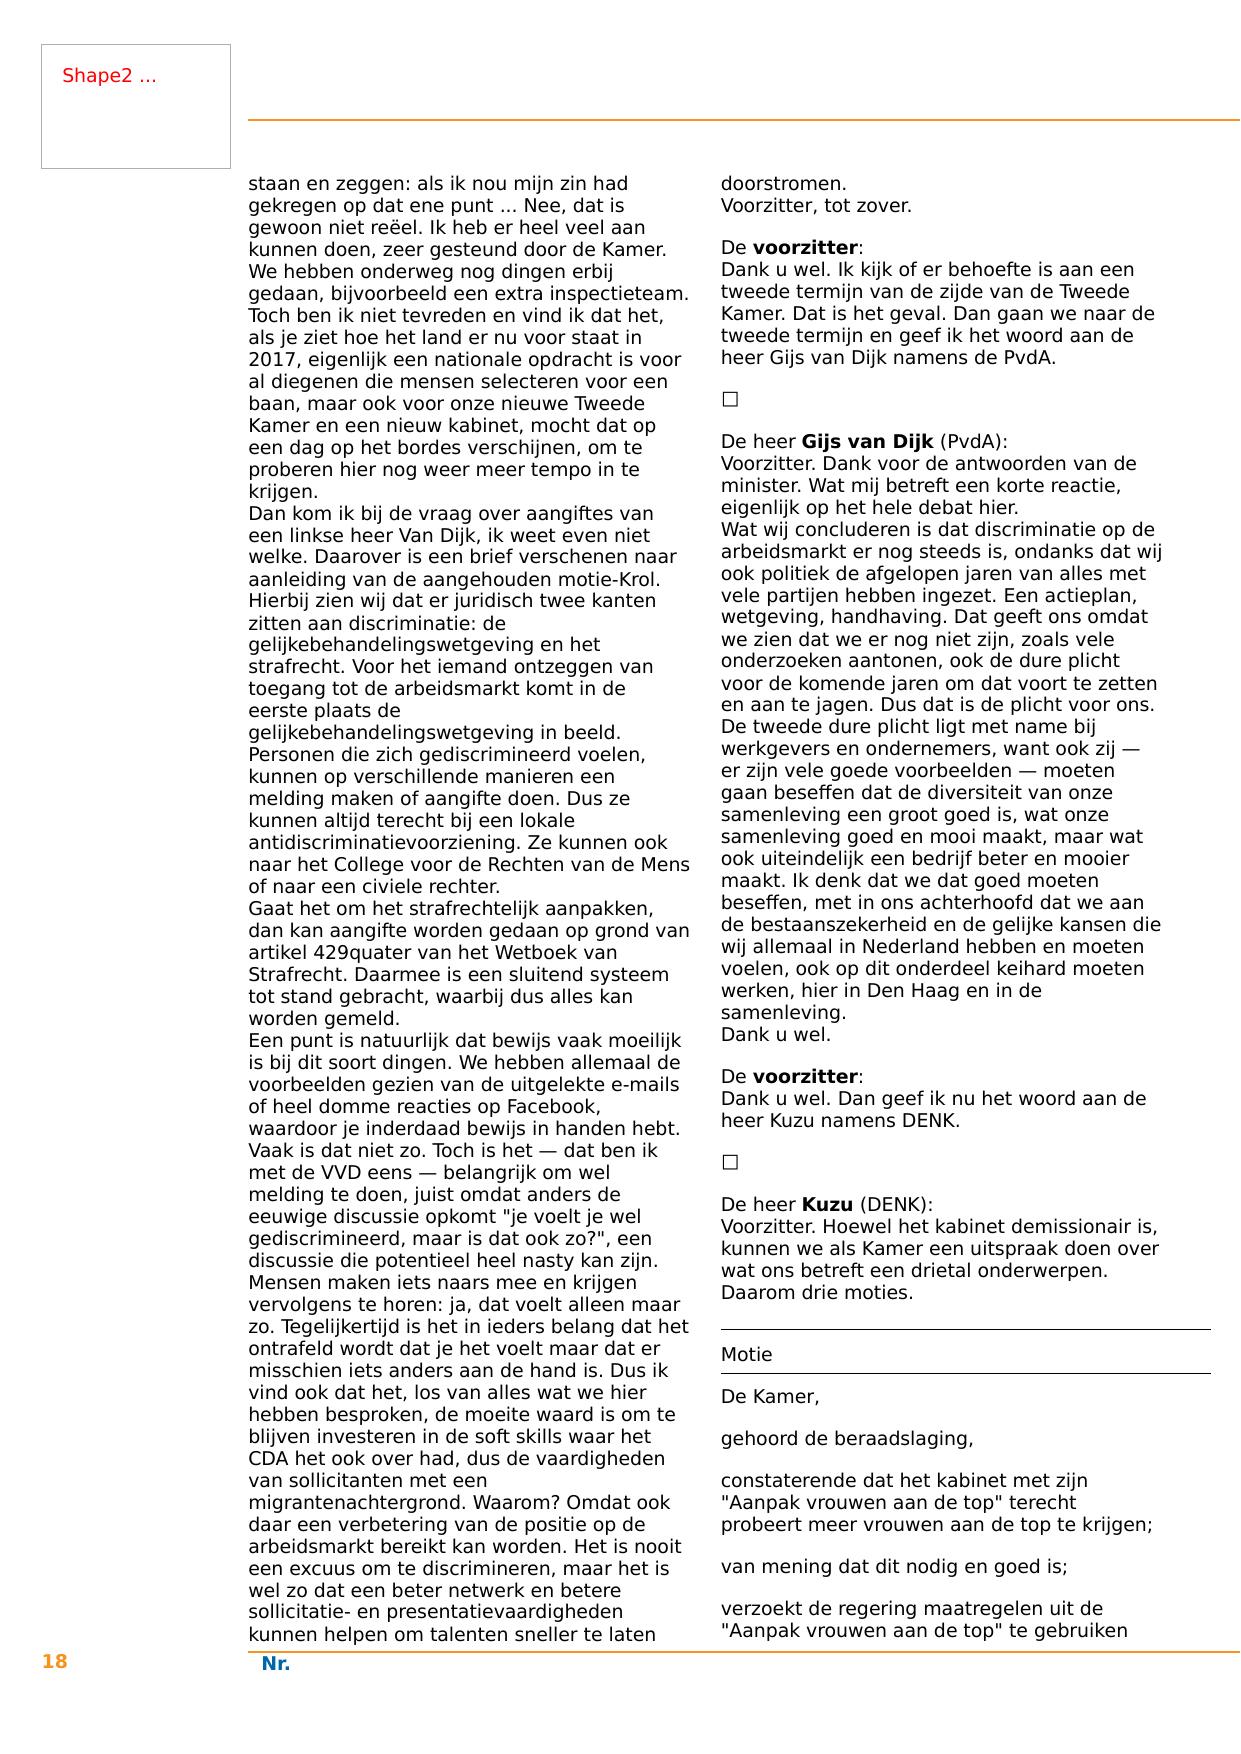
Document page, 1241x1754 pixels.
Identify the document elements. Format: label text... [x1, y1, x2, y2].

text Voorzitter. Dank voor de antwoorden van de minister. Wat mij betreft een korte reactie, eigenlijk op het hele debat hier. [721, 453, 1163, 518]
text Dank u wel. Ik kijk of er behoefte is aan een tweede termijn van de zijde van de Tweede Kamer. Dat is het geval. Dan gaan we naar de tweede termijn en geef ik het woord aan de heer Gijs van Dijk namens de PvdA. [721, 259, 1163, 369]
text De heer Gijs van Dijk (PvdA): [721, 431, 1163, 453]
text Dank u wel. Dan geef ik nu het woord aan de heer Kuzu namens DENK. [721, 1088, 1163, 1132]
text constaterende dat het kabinet met zijn "Aanpak vrouwen aan de top" terecht probeert meer vrouwen aan de top te krijgen; [721, 1470, 1163, 1536]
text van mening dat dit nodig en goed is; [721, 1556, 1163, 1578]
text De voorzitter: [721, 237, 1163, 259]
text Voorzitter, tot zover. [721, 195, 1163, 217]
text ⬜ [721, 389, 1163, 411]
text De tweede dure plicht ligt met name bij werkgevers en ondernemers, want ook zij — er zijn vele goede voorbeelden — moeten gaan beseffen dat de diversiteit van onze samenleving een groot goed is, wat onze samenleving goed en mooi maakt, maar wat ook uiteindelijk een bedrijf beter en mooier maakt. Ik denk dat we dat goed moeten beseffen, met in ons achterhoofd dat we aan de bestaanszekerheid en de gelijke kansen die wij allemaal in Nederland hebben en moeten voelen, ook op dit onderdeel keihard moeten werken, hier in Den Haag en in de samenleving. [721, 716, 1163, 1024]
text Een punt is natuurlijk dat bewijs vaak moeilijk is bij dit soort dingen. We hebben allemaal de voorbeelden gezien van de uitgelekte e-mails of heel domme reacties op Facebook, waardoor je inderdaad bewijs in handen hebt. Vaak is dat niet zo. Toch is het — dat ben ik met de VVD eens — belangrijk om wel melding te doen, juist omdat anders de eeuwige discussie opkomt "je voelt je wel gediscrimineerd, maar is dat ook zo?", een discussie die potentieel heel nasty kan zijn. Mensen maken iets naars mee en krijgen vervolgens te horen: ja, dat voelt alleen maar zo. Tegelijkertijd is het in ieders belang dat het ontrafeld wordt dat je het voelt maar dat er misschien iets anders aan de hand is. Dus ik vind ook dat het, los van alles wat we hier hebben besproken, de moeite waard is om te blijven investeren in de soft skills waar het CDA het ook over had, dus de vaardigheden van sollicitanten met een migrantenachtergrond. Waarom? Omdat ook daar een verbetering van de positie op de arbeidsmarkt bereikt kan worden. Het is nooit een excuus om te discrimineren, maar het is wel zo dat een beter netwerk en betere sollicitatie- en presentatievaardigheden kunnen helpen om talenten sneller te laten [248, 1030, 691, 1645]
text De voorzitter: [721, 1066, 1163, 1088]
text ⬜ [721, 1152, 1163, 1174]
text gehoord de beraadslaging, [721, 1428, 1163, 1450]
text De Kamer, [721, 1386, 1163, 1408]
text Voorzitter. Hoewel het kabinet demissionair is, kunnen we als Kamer een uitspraak doen over wat ons betreft een drietal onderwerpen. Daarom drie moties. [721, 1216, 1163, 1304]
text Wat wij concluderen is dat discriminatie op de arbeidsmarkt er nog steeds is, ondanks dat wij ook politiek de afgelopen jaren van alles met vele partijen hebben ingezet. Een actieplan, wetgeving, handhaving. Dat geeft ons omdat we zien dat we er nog niet zijn, zoals vele onderzoeken aantonen, ook de dure plicht voor de komende jaren om dat voort te zetten en aan te jagen. Dus dat is de plicht voor ons. [721, 518, 1163, 716]
text De heer Kuzu (DENK): [721, 1194, 1163, 1216]
text Dank u wel. [721, 1024, 1163, 1046]
text doorstromen. [721, 173, 1163, 195]
text staan en zeggen: als ik nou mijn zin had gekregen op dat ene punt ... Nee, dat is gewoon niet reëel. Ik heb er heel veel aan kunnen doen, zeer gesteund door de Kamer. We hebben onderweg nog dingen erbij gedaan, bijvoorbeeld een extra inspectieteam. Toch ben ik niet tevreden en vind ik dat het, als je ziet hoe het land er nu voor staat in 2017, eigenlijk een nationale opdracht is voor al diegenen die mensen selecteren voor een baan, maar ook voor onze nieuwe Tweede Kamer en een nieuw kabinet, mocht dat op een dag op het bordes verschijnen, om te proberen hier nog weer meer tempo in te krijgen. [248, 173, 691, 502]
text verzoekt de regering maatregelen uit de "Aanpak vrouwen aan de top" te gebruiken [721, 1598, 1163, 1642]
text Dan kom ik bij de vraag over aangiftes van een linkse heer Van Dijk, ik weet even niet welke. Daarover is een brief verschenen naar aanleiding van de aangehouden motie-Krol. Hierbij zien wij dat er juridisch twee kanten zitten aan discriminatie: de gelijkebehandelingswetgeving en het strafrecht. Voor het iemand ontzeggen van toegang tot de arbeidsmarkt komt in de eerste plaats de gelijkebehandelingswetgeving in beeld. Personen die zich gediscrimineerd voelen, kunnen op verschillende manieren een melding maken of aangifte doen. Dus ze kunnen altijd terecht bij een lokale antidiscriminatievoorziening. Ze kunnen ook naar het College voor de Rechten van de Mens of naar een civiele rechter. [248, 502, 691, 898]
text Motie [721, 1344, 1163, 1366]
text Gaat het om het strafrechtelijk aanpakken, dan kan aangifte worden gedaan op grond van artikel 429quater van het Wetboek van Strafrecht. Daarmee is een sluitend systeem tot stand gebracht, waarbij dus alles kan worden gemeld. [248, 898, 691, 1030]
